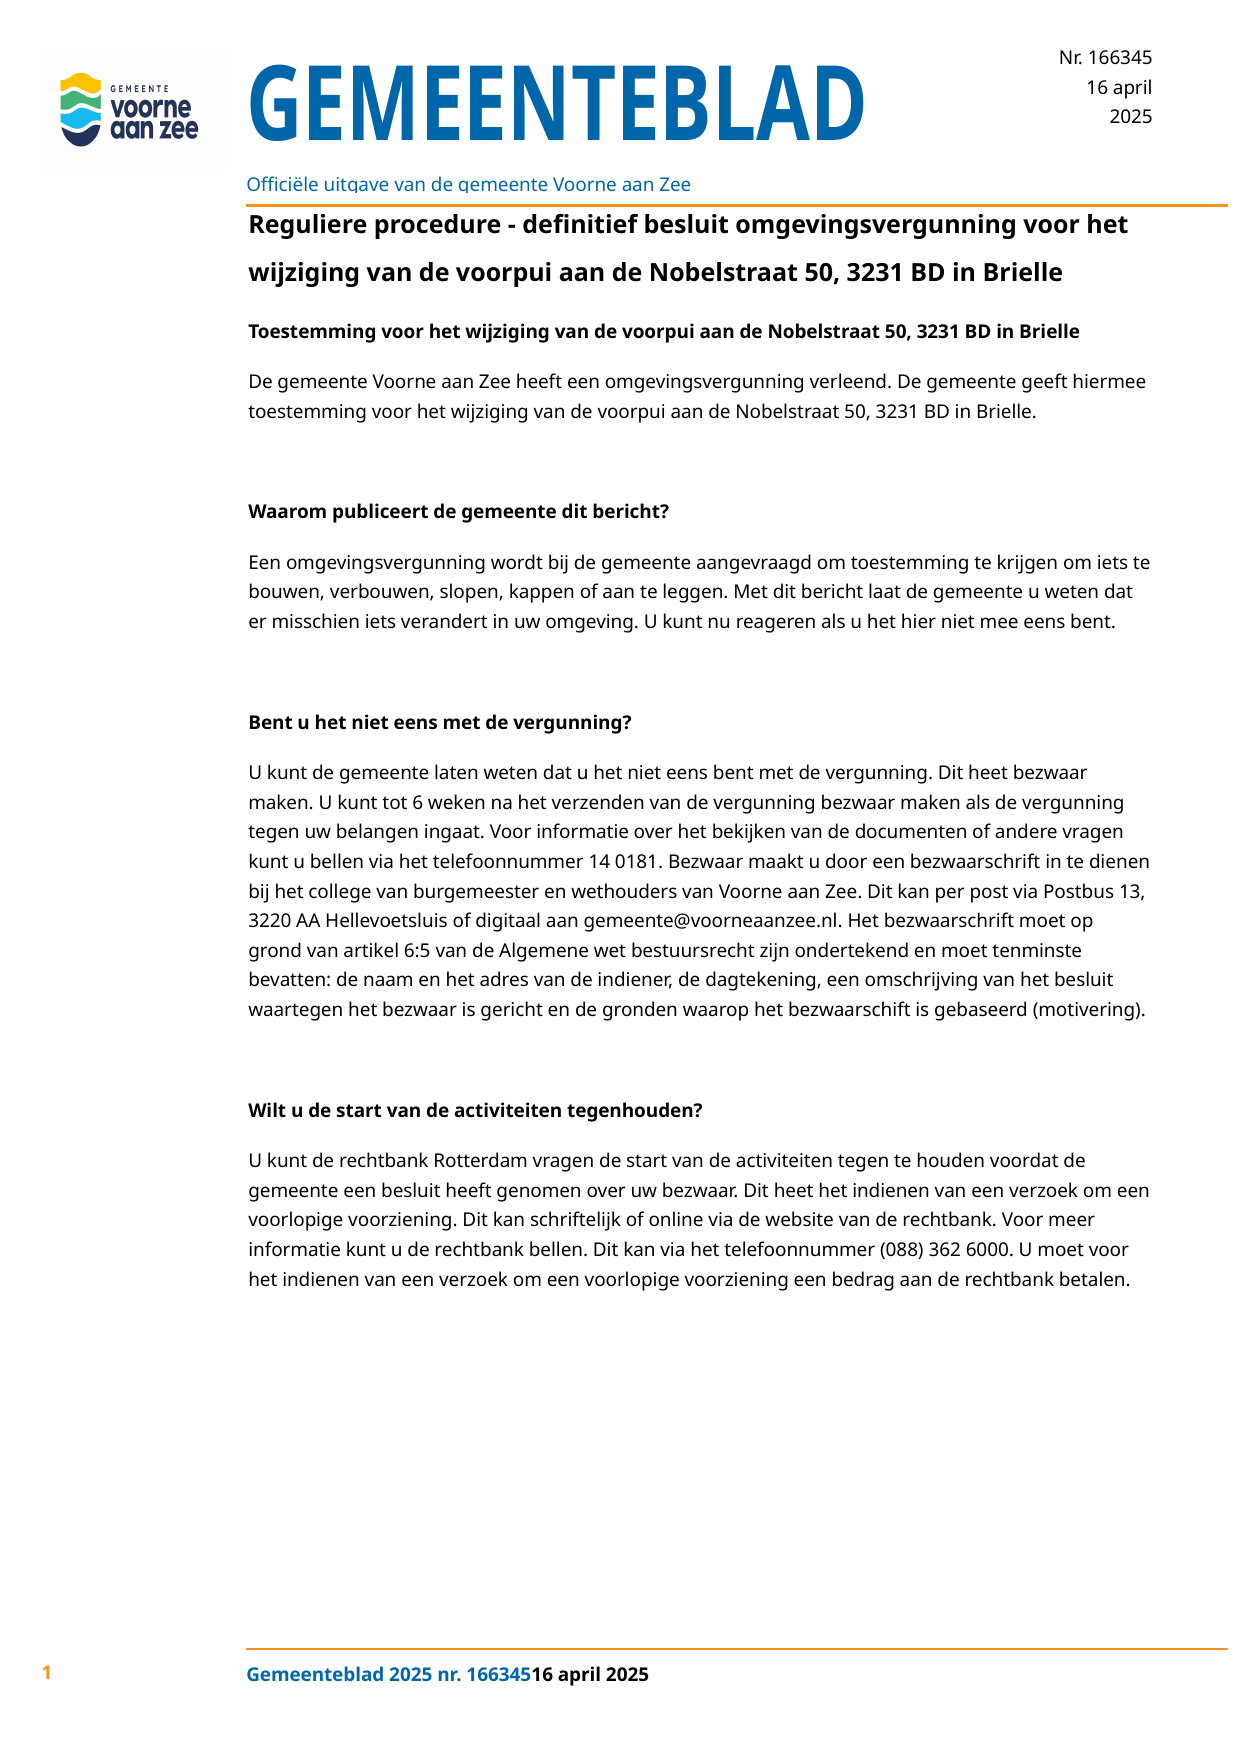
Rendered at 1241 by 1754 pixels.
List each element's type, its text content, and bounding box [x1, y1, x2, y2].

text Waarom publiceert de gemeente dit bericht? [248, 499, 1152, 524]
text Een omgevingsvergunning wordt bij de gemeente aangevraagd om toestemming te krijgen om iets te bouwen, verbouwen, slopen, kappen of aan te leggen. Met dit bericht laat de gemeente u weten dat er misschien iets verandert in uw omgeving. U kunt nu reageren als u het hier niet mee eens bent. [248, 549, 1152, 634]
text Toestemming voor het wijziging van de voorpui aan de Nobelstraat 50, 3231 BD in Brielle [248, 318, 1152, 344]
text U kunt de rechtbank Rotterdam vragen de start van de activiteiten tegen te houden voordat de gemeente een besluit heeft genomen over uw bezwaar. Dit heet het indienen van een verzoek om een voorlopige voorziening. Dit kan schriftelijk of online via de website van de rechtbank. Voor meer informatie kunt u de rechtbank bellen. Dit kan via het telefoonnummer (088) 362 6000. U moet voor het indienen van een verzoek om een voorlopige voorziening een bedrag aan de rechtbank betalen. [248, 1147, 1152, 1292]
picture [41, 47, 231, 172]
text U kunt de gemeente laten weten dat u het niet eens bent met de vergunning. Dit heet bezwaar maken. U kunt tot 6 weken na het verzenden van de vergunning bezwaar maken als de vergunning tegen uw belangen ingaat. Voor informatie over het bekijken van de documenten of andere vragen kunt u bellen via het telefoonnummer 14 0181. Bezwaar maakt u door een bezwaarschrift in te dienen bij het college van burgemeester en wethouders van Voorne aan Zee. Dit kan per post via Postbus 13, 3220 AA Hellevoetsluis of digitaal aan gemeente@voorneaanzee.nl. Het bezwaarschrift moet op grond van artikel 6:5 van de Algemene wet bestuursrecht zijn ondertekend en moet tenminste bevatten: de naam en het adres van de indiener, de dagtekening, een omschrijving van het besluit waartegen het bezwaar is gericht en de gronden waarop het bezwaarschift is gebaseerd (motivering). [248, 759, 1152, 1022]
text Reguliere procedure - definitief besluit omgevingsvergunning voor het wijziging van de voorpui aan de Nobelstraat 50, 3231 BD in Brielle [248, 207, 1152, 288]
text Wilt u de start van de activiteiten tegenhouden? [248, 1097, 1152, 1123]
text Bent u het niet eens met de vergunning? [248, 709, 1152, 735]
text De gemeente Voorne aan Zee heeft een omgevingsvergunning verleend. De gemeente geeft hiermee toestemming voor het wijziging van de voorpui aan de Nobelstraat 50, 3231 BD in Brielle. [248, 368, 1152, 424]
